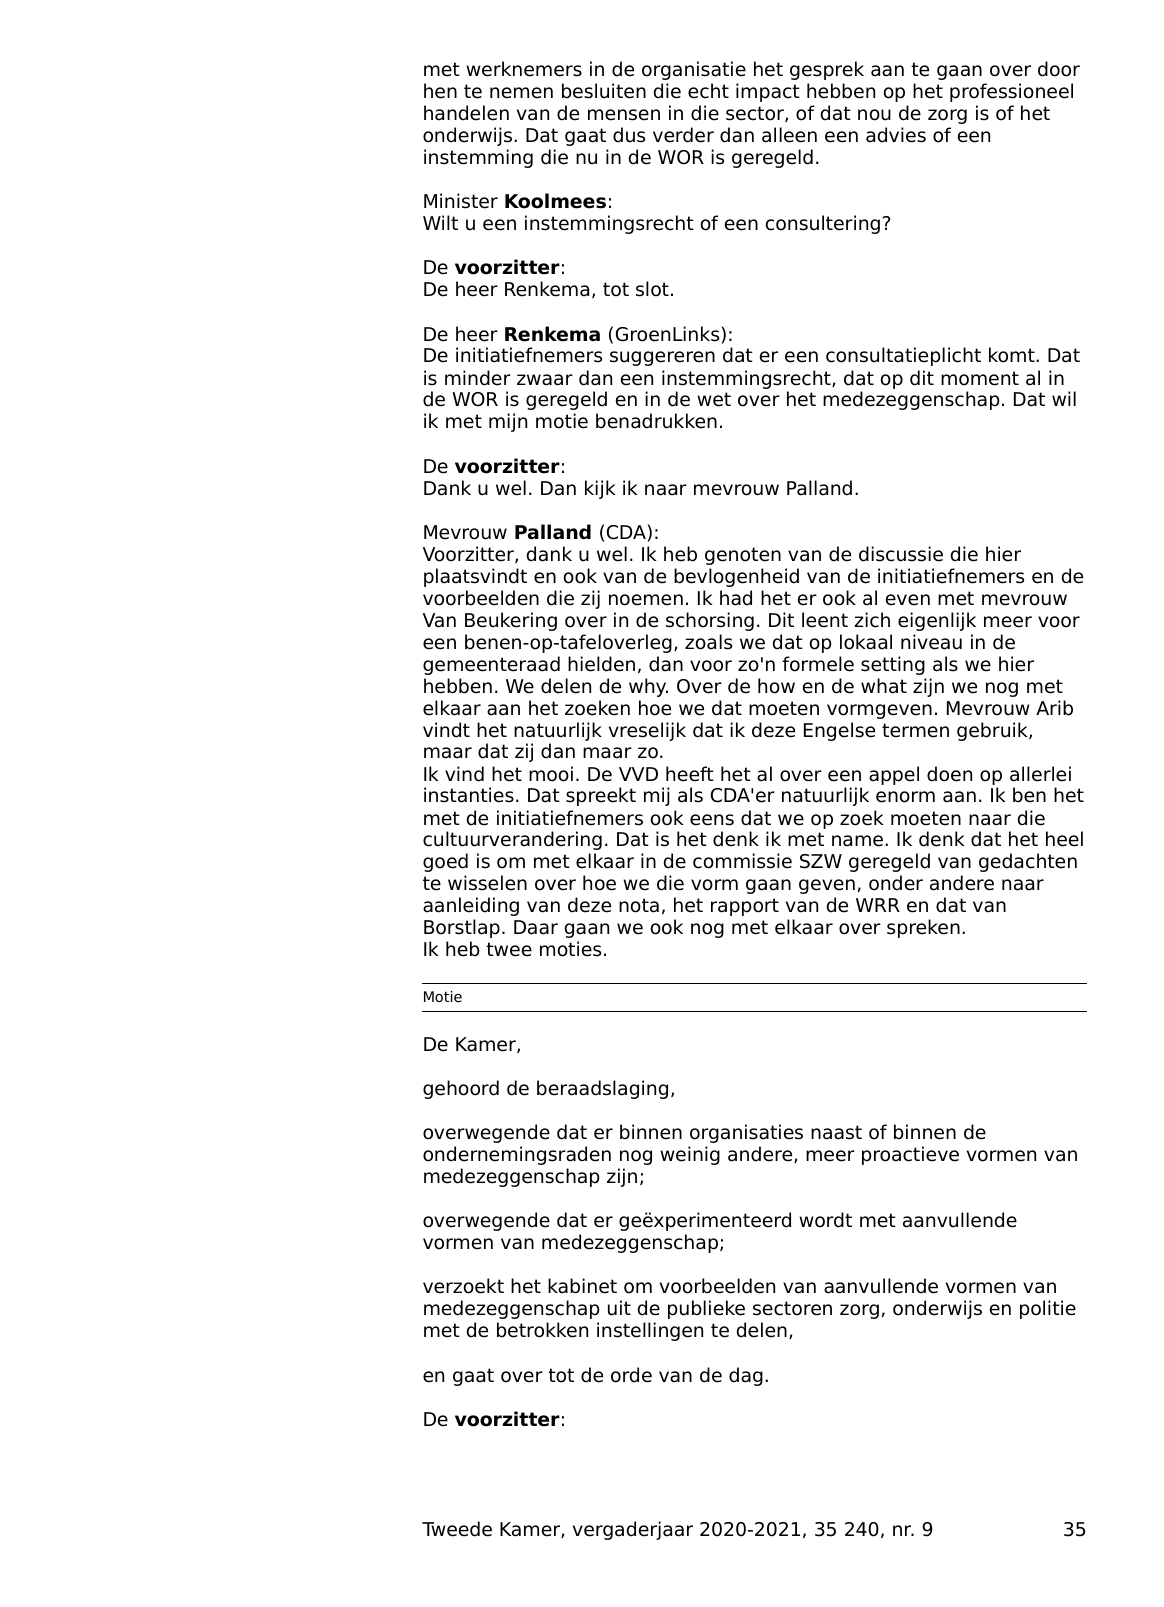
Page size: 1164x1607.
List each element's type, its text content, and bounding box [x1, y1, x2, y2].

text De heer Renkema, tot slot. [422, 279, 1087, 301]
text Dank u wel. Dan kijk ik naar mevrouw Palland. [422, 477, 1087, 499]
text Mevrouw Palland (CDA): [422, 522, 1087, 544]
text overwegende dat er binnen organisaties naast of binnen de ondernemingsraden nog weinig andere, meer proactieve vormen van medezeggenschap zijn; [422, 1122, 1087, 1188]
text gehoord de beraadslaging, [422, 1078, 1087, 1100]
text De voorzitter: [422, 257, 1087, 279]
text en gaat over tot de orde van de dag. [422, 1364, 1087, 1386]
text Minister Koolmees: [422, 191, 1087, 213]
text Voorzitter, dank u wel. Ik heb genoten van de discussie die hier plaatsvindt en ook van de bevlogenheid van de initiatiefnemers en de voorbeelden die zij noemen. Ik had het er ook al even met mevrouw Van Beukering over in de schorsing. Dit leent zich eigenlijk meer voor een benen-op-tafeloverleg, zoals we dat op lokaal niveau in de gemeenteraad hielden, dan voor zo'n formele setting als we hier hebben. We delen de why. Over de how en de what zijn we nog met elkaar aan het zoeken hoe we dat moeten vormgeven. Mevrouw Arib vindt het natuurlijk vreselijk dat ik deze Engelse termen gebruik, maar dat zij dan maar zo. [422, 544, 1087, 763]
text Ik heb twee moties. [422, 939, 1087, 961]
text met werknemers in de organisatie het gesprek aan te gaan over door hen te nemen besluiten die echt impact hebben op het professioneel handelen van de mensen in die sector, of dat nou de zorg is of het onderwijs. Dat gaat dus verder dan alleen een advies of een instemming die nu in de WOR is geregeld. [422, 59, 1087, 169]
table_header Motie [422, 984, 1087, 1011]
text overwegende dat er geëxperimenteerd wordt met aanvullende vormen van medezeggenschap; [422, 1210, 1087, 1254]
text Ik vind het mooi. De VVD heeft het al over een appel doen op allerlei instanties. Dat spreekt mij als CDA'er natuurlijk enorm aan. Ik ben het met de initiatiefnemers ook eens dat we op zoek moeten naar die cultuurverandering. Dat is het denk ik met name. Ik denk dat het heel goed is om met elkaar in de commissie SZW geregeld van gedachten te wisselen over hoe we die vorm gaan geven, onder andere naar aanleiding van deze nota, het rapport van de WRR en dat van Borstlap. Daar gaan we ook nog met elkaar over spreken. [422, 763, 1087, 939]
text De Kamer, [422, 1034, 1087, 1056]
text Wilt u een instemmingsrecht of een consultering? [422, 213, 1087, 235]
text De heer Renkema (GroenLinks): [422, 323, 1087, 345]
text De voorzitter: [422, 1409, 1087, 1431]
text De initiatiefnemers suggereren dat er een consultatieplicht komt. Dat is minder zwaar dan een instemmingsrecht, dat op dit moment al in de WOR is geregeld en in de wet over het medezeggenschap. Dat wil ik met mijn motie benadrukken. [422, 345, 1087, 433]
text verzoekt het kabinet om voorbeelden van aanvullende vormen van medezeggenschap uit de publieke sectoren zorg, onderwijs en politie met de betrokken instellingen te delen, [422, 1276, 1087, 1342]
text De voorzitter: [422, 456, 1087, 477]
